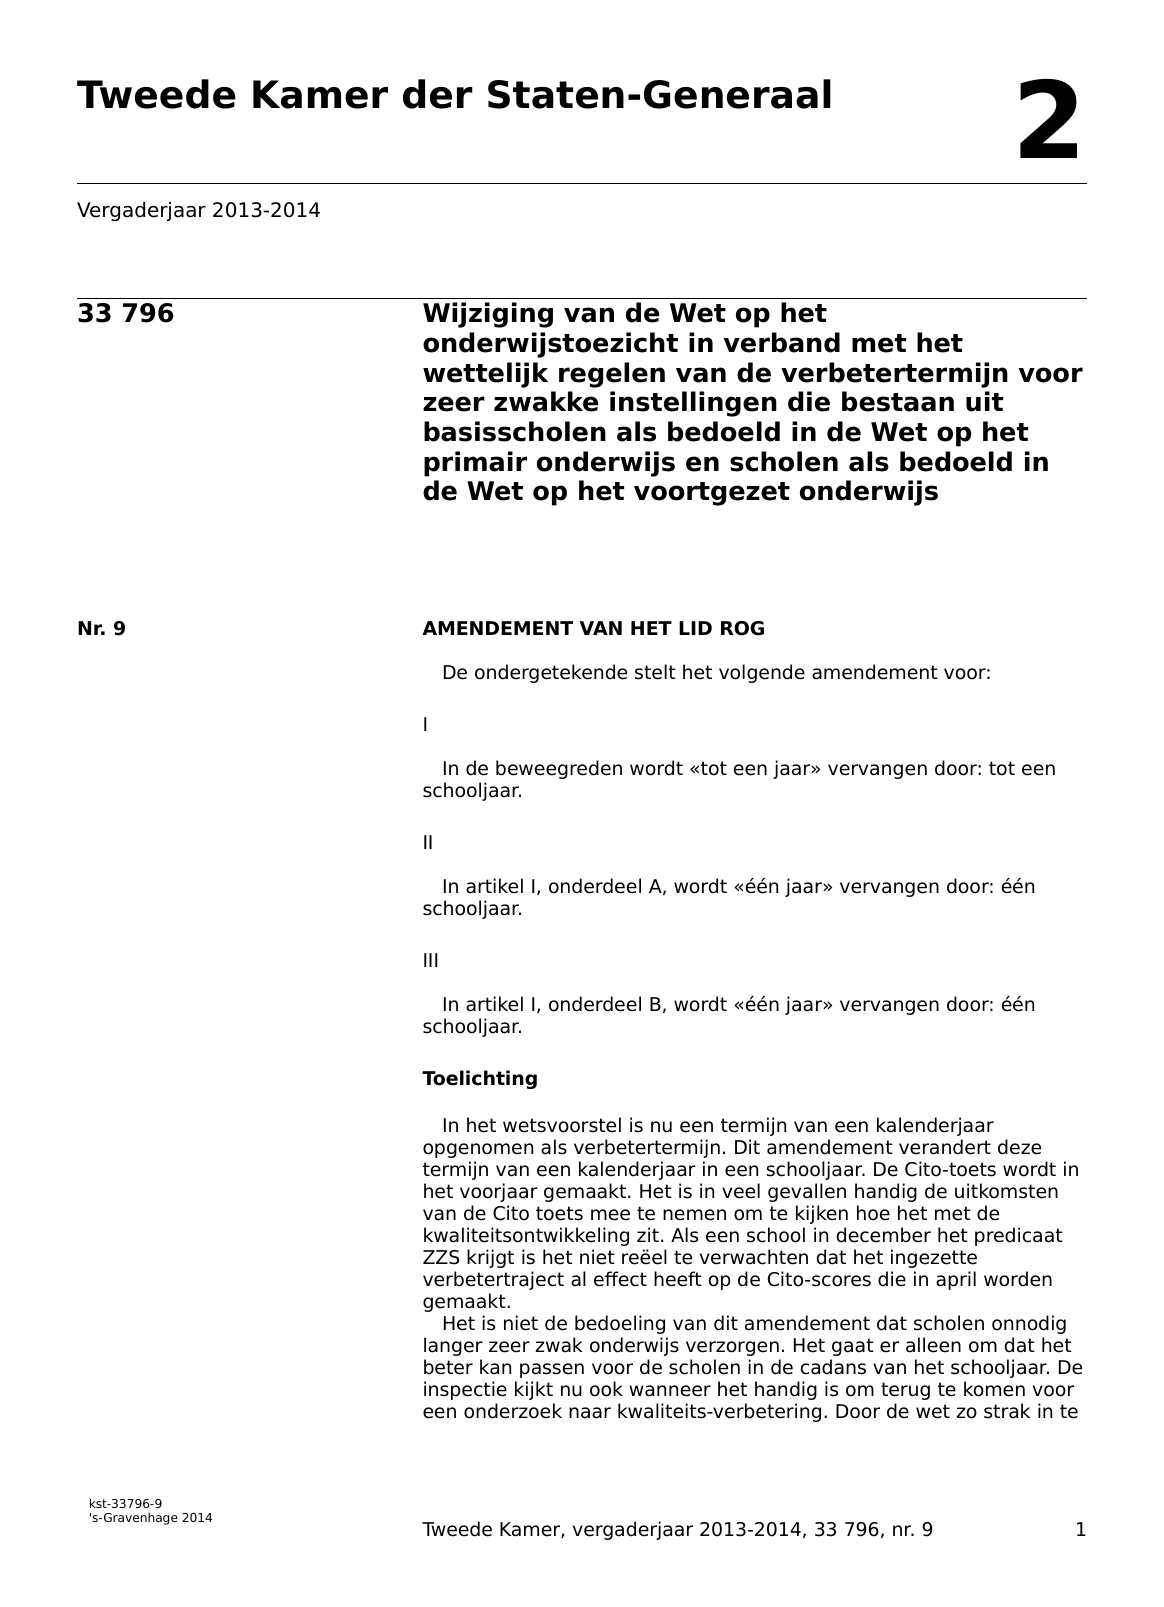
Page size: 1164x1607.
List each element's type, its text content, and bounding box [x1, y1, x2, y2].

subtitle II [422, 832, 1087, 854]
text De ondergetekende stelt het volgende amendement voor: [422, 662, 1087, 684]
subtitle Nr. 9 AMENDEMENT VAN HET LID ROG [77, 618, 1087, 640]
subtitle I [422, 714, 1087, 736]
text kst-33796-9 [88, 1497, 323, 1511]
text 's-Gravenhage 2014 [88, 1511, 323, 1525]
text In artikel I, onderdeel A, wordt «één jaar» vervangen door: één schooljaar. [422, 876, 1087, 920]
text In artikel I, onderdeel B, wordt «één jaar» vervangen door: één schooljaar. [422, 994, 1087, 1038]
subtitle III [422, 950, 1087, 972]
table_header Tweede Kamer der Staten-Generaal [77, 59, 886, 183]
text Het is niet de bedoeling van dit amendement dat scholen onnodig langer zeer zwak onderwijs verzorgen. Het gaat er alleen om dat het beter kan passen voor de scholen in de cadans van het schooljaar. De inspectie kijkt nu ook wanneer het handig is om terug te komen voor een onderzoek naar kwaliteits-verbetering. Door de wet zo strak in te [422, 1313, 1087, 1423]
table_cell Vergaderjaar 2013-2014 [77, 184, 1087, 298]
subtitle 33 796 Wijziging van de Wet op het onderwijstoezicht in verband met het wettelijk regelen van de verbetertermijn voor zeer zwakke instellingen die bestaan uit basisscholen als bedoeld in de Wet op het primair onderwijs en scholen als bedoeld in de Wet op het voortgezet onderwijs [77, 299, 1087, 507]
text In de beweegreden wordt «tot een jaar» vervangen door: tot een schooljaar. [422, 758, 1087, 802]
text In het wetsvoorstel is nu een termijn van een kalenderjaar opgenomen als verbetertermijn. Dit amendement verandert deze termijn van een kalenderjaar in een schooljaar. De Cito-toets wordt in het voorjaar gemaakt. Het is in veel gevallen handig de uitkomsten van de Cito toets mee te nemen om te kijken hoe het met de kwaliteitsontwikkeling zit. Als een school in december het predicaat ZZS krijgt is het niet reëel te verwachten dat het ingezette verbetertraject al effect heeft op de Cito-scores die in april worden gemaakt. [422, 1115, 1087, 1313]
table_header 2 [886, 59, 1087, 183]
subtitle Toelichting [422, 1068, 1087, 1090]
